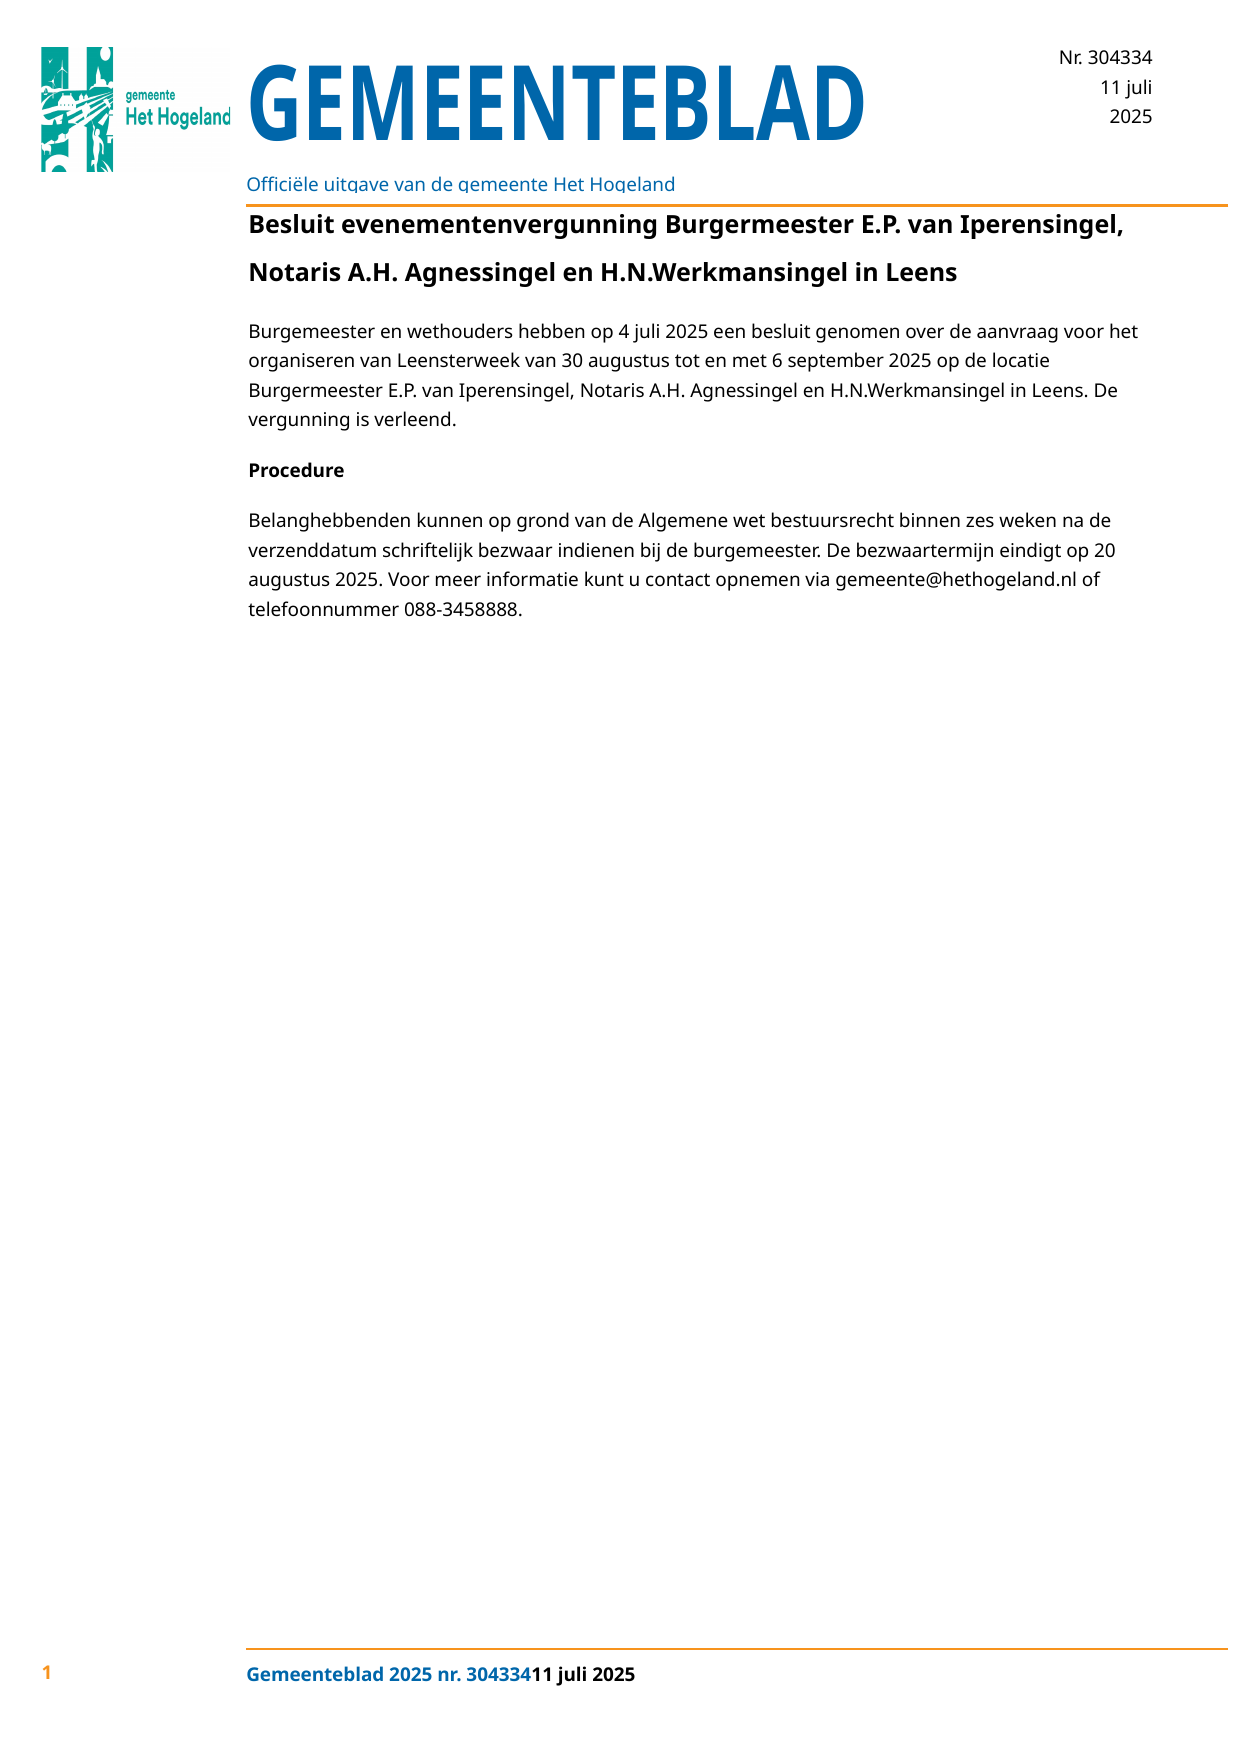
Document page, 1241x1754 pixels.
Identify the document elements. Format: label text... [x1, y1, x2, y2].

text Belanghebbenden kunnen op grond van de Algemene wet bestuursrecht binnen zes weken na de verzenddatum schriftelijk bezwaar indienen bij de burgemeester. De bezwaartermijn eindigt op 20 augustus 2025. Voor meer informatie kunt u contact opnemen via gemeente@hethogeland.nl of telefoonnummer 088-3458888. [248, 507, 1152, 622]
picture [41, 47, 231, 172]
text Besluit evenementenvergunning Burgermeester E.P. van Iperensingel, Notaris A.H. Agnessingel en H.N.Werkmansingel in Leens [248, 207, 1152, 288]
text Procedure [248, 457, 1152, 483]
text Burgemeester en wethouders hebben op 4 juli 2025 een besluit genomen over de aanvraag voor het organiseren van Leensterweek van 30 augustus tot en met 6 september 2025 op de locatie Burgermeester E.P. van Iperensingel, Notaris A.H. Agnessingel en H.N.Werkmansingel in Leens. De vergunning is verleend. [248, 318, 1152, 432]
